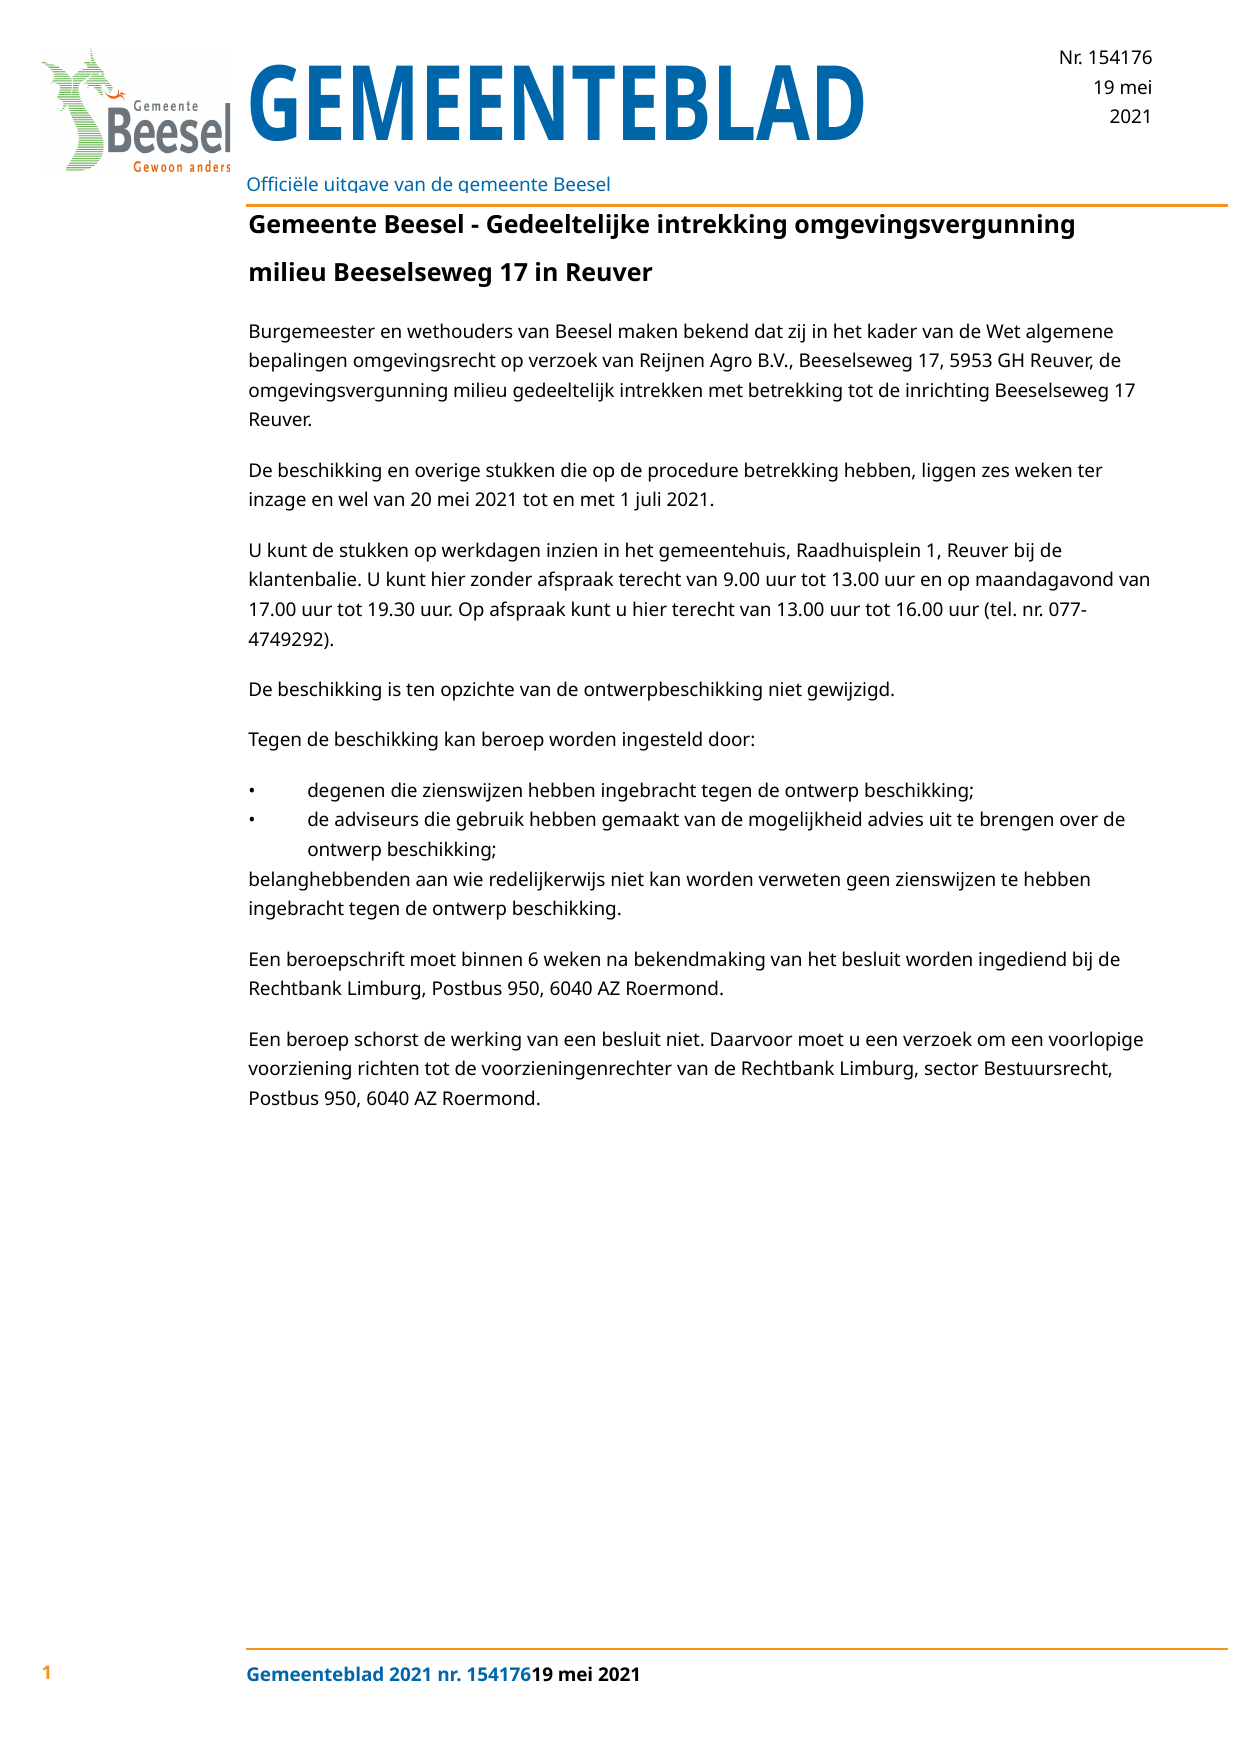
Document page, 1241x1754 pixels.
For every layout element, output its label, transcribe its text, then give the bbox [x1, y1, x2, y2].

list degenen die zienswijzen hebben ingebracht tegen de ontwerp beschikking; [248, 777, 1152, 803]
text De beschikking is ten opzichte van de ontwerpbeschikking niet gewijzigd. [248, 676, 1152, 702]
text Burgemeester en wethouders van Beesel maken bekend dat zij in het kader van de Wet algemene bepalingen omgevingsrecht op verzoek van Reijnen Agro B.V., Beeselseweg 17, 5953 GH Reuver, de omgevingsvergunning milieu gedeeltelijk intrekken met betrekking tot de inrichting Beeselseweg 17 Reuver. [248, 318, 1152, 432]
text U kunt de stukken op werkdagen inzien in het gemeentehuis, Raadhuisplein 1, Reuver bij de klantenbalie. U kunt hier zonder afspraak terecht van 9.00 uur tot 13.00 uur en op maandagavond van 17.00 uur tot 19.30 uur. Op afspraak kunt u hier terecht van 13.00 uur tot 16.00 uur (tel. nr. 077-4749292). [248, 537, 1152, 652]
text belanghebbenden aan wie redelijkerwijs niet kan worden verweten geen zienswijzen te hebben ingebracht tegen de ontwerp beschikking. [248, 866, 1152, 921]
text Een beroepschrift moet binnen 6 weken na bekendmaking van het besluit worden ingediend bij de Rechtbank Limburg, Postbus 950, 6040 AZ Roermond. [248, 946, 1152, 1001]
text Tegen de beschikking kan beroep worden ingesteld door: [248, 727, 1152, 752]
text De beschikking en overige stukken die op de procedure betrekking hebben, liggen zes weken ter inzage en wel van 20 mei 2021 tot en met 1 juli 2021. [248, 457, 1152, 512]
text Een beroep schorst de werking van een besluit niet. Daarvoor moet u een verzoek om een voorlopige voorziening richten tot de voorzieningenrechter van de Rechtbank Limburg, sector Bestuursrecht, Postbus 950, 6040 AZ Roermond. [248, 1026, 1152, 1111]
text Gemeente Beesel - Gedeeltelijke intrekking omgevingsvergunning milieu Beeselseweg 17 in Reuver [248, 207, 1152, 288]
picture [41, 47, 231, 172]
list de adviseurs die gebruik hebben gemaakt van de mogelijkheid advies uit te brengen over de ontwerp beschikking; [248, 807, 1152, 862]
